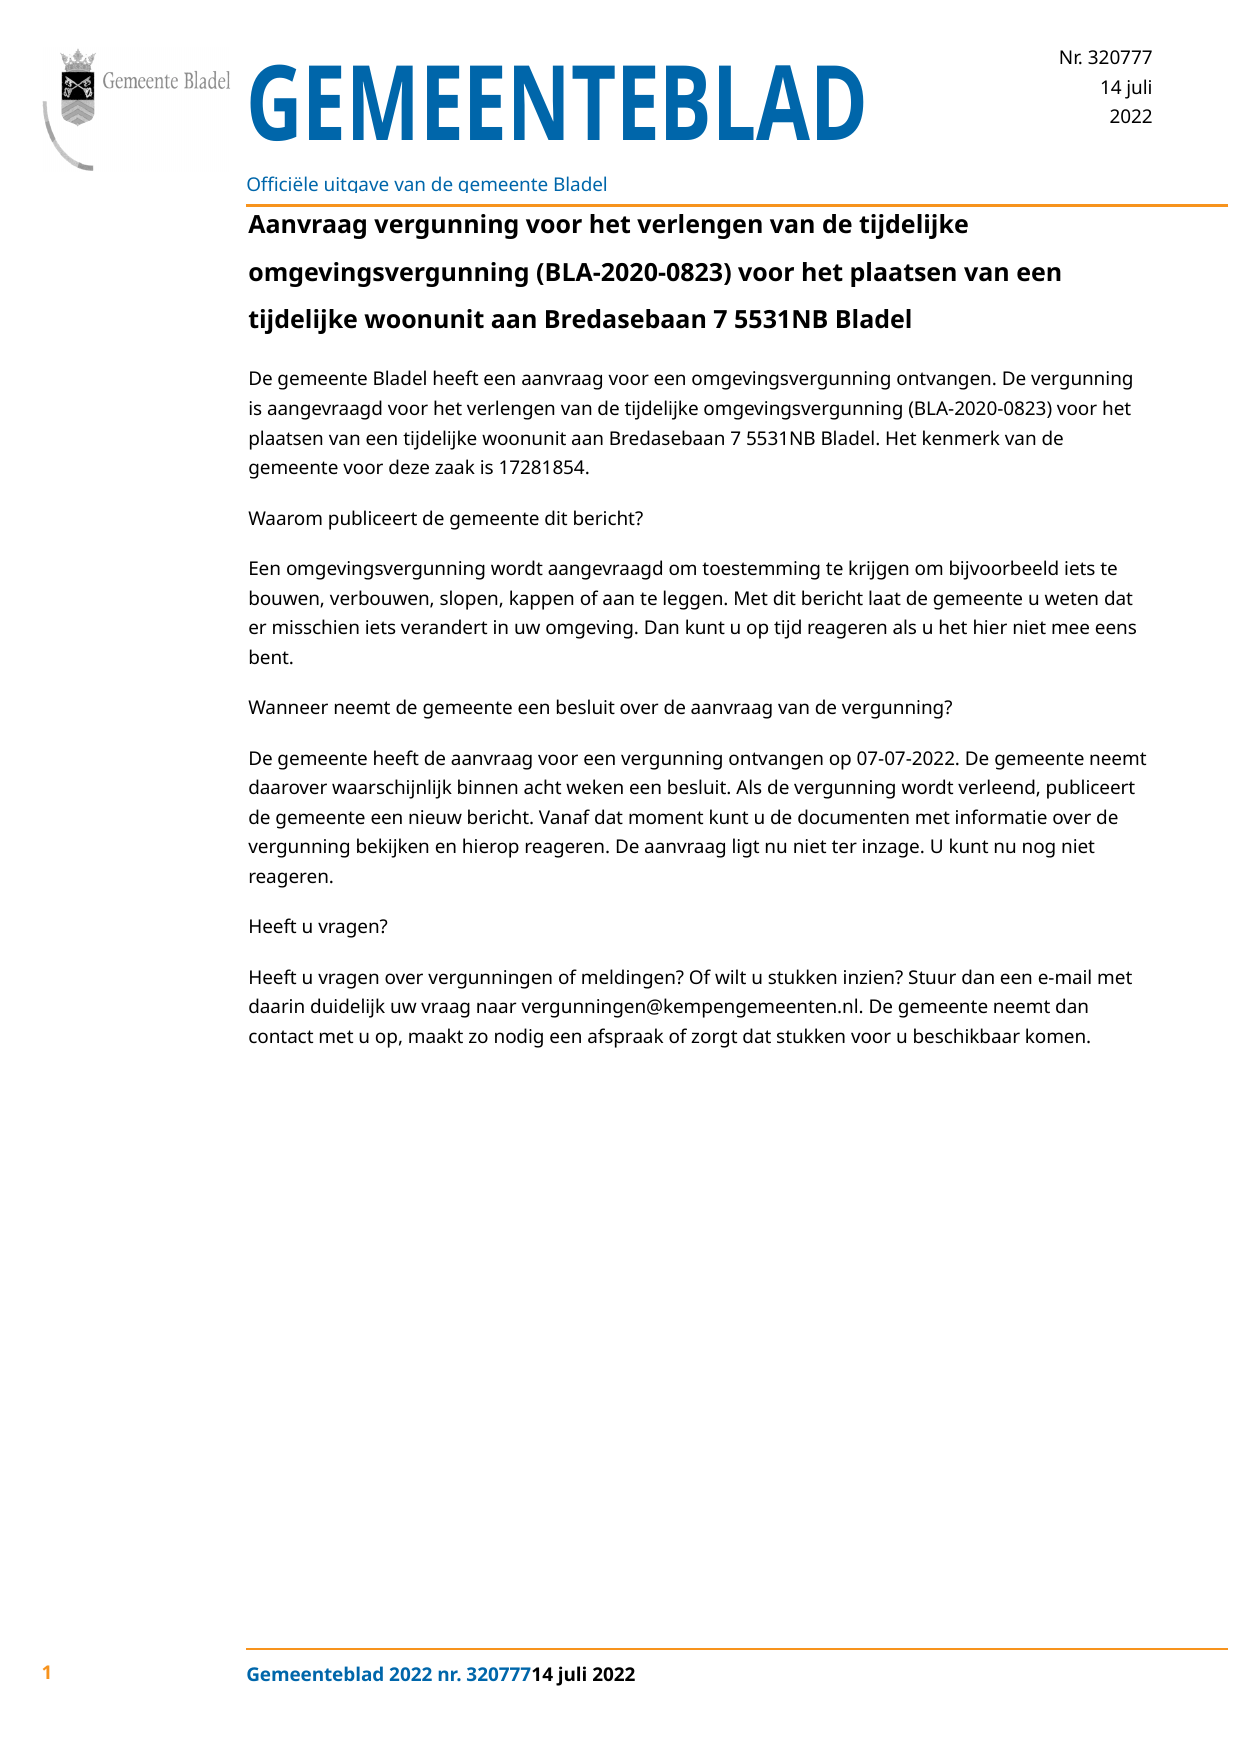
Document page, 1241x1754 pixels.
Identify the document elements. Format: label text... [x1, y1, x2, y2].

picture [41, 47, 231, 172]
text Heeft u vragen over vergunningen of meldingen? Of wilt u stukken inzien? Stuur dan een e-mail met daarin duidelijk uw vraag naar vergunningen@kempengemeenten.nl. De gemeente neemt dan contact met u op, maakt zo nodig een afspraak of zorgt dat stukken voor u beschikbaar komen. [248, 964, 1152, 1049]
text De gemeente heeft de aanvraag voor een vergunning ontvangen op 07-07-2022. De gemeente neemt daarover waarschijnlijk binnen acht weken een besluit. Als de vergunning wordt verleend, publiceert de gemeente een nieuw bericht. Vanaf dat moment kunt u de documenten met informatie over de vergunning bekijken en hierop reageren. De aanvraag ligt nu niet ter inzage. U kunt nu nog niet reageren. [248, 745, 1152, 889]
text De gemeente Bladel heeft een aanvraag voor een omgevingsvergunning ontvangen. De vergunning is aangevraagd voor het verlengen van de tijdelijke omgevingsvergunning (BLA-2020-0823) voor het plaatsen van een tijdelijke woonunit aan Bredasebaan 7 5531NB Bladel. Het kenmerk van de gemeente voor deze zaak is 17281854. [248, 366, 1152, 480]
text Een omgevingsvergunning wordt aangevraagd om toestemming te krijgen om bijvoorbeeld iets te bouwen, verbouwen, slopen, kappen of aan te leggen. Met dit bericht laat de gemeente u weten dat er misschien iets verandert in uw omgeving. Dan kunt u op tijd reageren als u het hier niet mee eens bent. [248, 555, 1152, 669]
text Aanvraag vergunning voor het verlengen van de tijdelijke omgevingsvergunning (BLA-2020-0823) voor het plaatsen van een tijdelijke woonunit aan Bredasebaan 7 5531NB Bladel [248, 207, 1152, 336]
text Heeft u vragen? [248, 913, 1152, 939]
text Waarom publiceert de gemeente dit bericht? [248, 505, 1152, 530]
text Wanneer neemt de gemeente een besluit over de aanvraag van de vergunning? [248, 694, 1152, 720]
